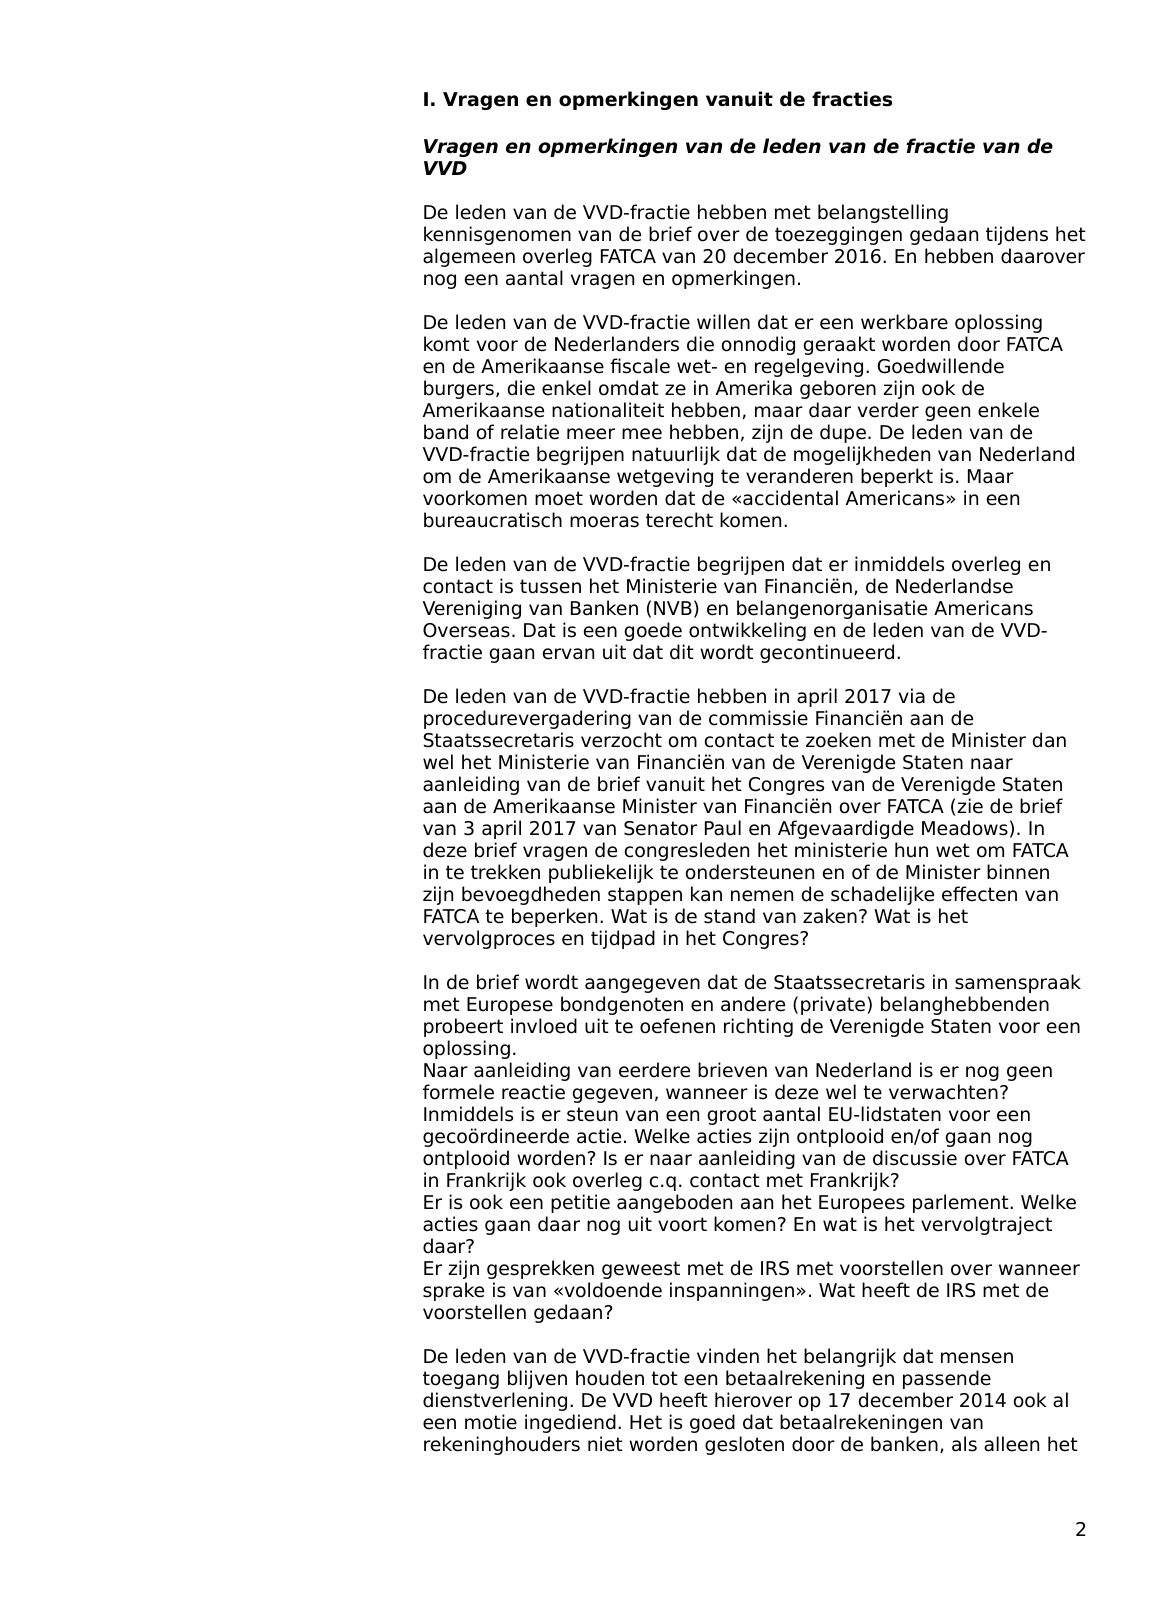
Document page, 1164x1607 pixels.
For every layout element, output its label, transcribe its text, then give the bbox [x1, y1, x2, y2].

subtitle Vragen en opmerkingen van de leden van de fractie van de VVD [422, 136, 1087, 180]
subtitle I. Vragen en opmerkingen vanuit de fracties [422, 89, 1087, 111]
text De leden van de VVD-fractie begrijpen dat er inmiddels overleg en contact is tussen het Ministerie van Financiën, de Nederlandse Vereniging van Banken (NVB) en belangenorganisatie Americans Overseas. Dat is een goede ontwikkeling en de leden van de VVD-fractie gaan ervan uit dat dit wordt gecontinueerd. [422, 554, 1087, 664]
text In de brief wordt aangegeven dat de Staatssecretaris in samenspraak met Europese bondgenoten en andere (private) belanghebbenden probeert invloed uit te oefenen richting de Verenigde Staten voor een oplossing. [422, 972, 1087, 1060]
text De leden van de VVD-fractie willen dat er een werkbare oplossing komt voor de Nederlanders die onnodig geraakt worden door FATCA en de Amerikaanse fiscale wet- en regelgeving. Goedwillende burgers, die enkel omdat ze in Amerika geboren zijn ook de Amerikaanse nationaliteit hebben, maar daar verder geen enkele band of relatie meer mee hebben, zijn de dupe. De leden van de VVD-fractie begrijpen natuurlijk dat de mogelijkheden van Nederland om de Amerikaanse wetgeving te veranderen beperkt is. Maar voorkomen moet worden dat de «accidental Americans» in een bureaucratisch moeras terecht komen. [422, 312, 1087, 532]
text Er is ook een petitie aangeboden aan het Europees parlement. Welke acties gaan daar nog uit voort komen? En wat is het vervolgtraject daar? [422, 1192, 1087, 1258]
text De leden van de VVD-fractie vinden het belangrijk dat mensen toegang blijven houden tot een betaalrekening en passende dienstverlening. De VVD heeft hierover op 17 december 2014 ook al een motie ingediend. Het is goed dat betaalrekeningen van rekeninghouders niet worden gesloten door de banken, als alleen het [422, 1346, 1087, 1456]
text De leden van de VVD-fractie hebben in april 2017 via de procedurevergadering van de commissie Financiën aan de Staatssecretaris verzocht om contact te zoeken met de Minister dan wel het Ministerie van Financiën van de Verenigde Staten naar aanleiding van de brief vanuit het Congres van de Verenigde Staten aan de Amerikaanse Minister van Financiën over FATCA (zie de brief van 3 april 2017 van Senator Paul en Afgevaardigde Meadows). In deze brief vragen de congresleden het ministerie hun wet om FATCA in te trekken publiekelijk te ondersteunen en of de Minister binnen zijn bevoegdheden stappen kan nemen de schadelijke effecten van FATCA te beperken. Wat is de stand van zaken? Wat is het vervolgproces en tijdpad in het Congres? [422, 686, 1087, 950]
text Er zijn gesprekken geweest met de IRS met voorstellen over wanneer sprake is van «voldoende inspanningen». Wat heeft de IRS met de voorstellen gedaan? [422, 1258, 1087, 1324]
text Inmiddels is er steun van een groot aantal EU-lidstaten voor een gecoördineerde actie. Welke acties zijn ontplooid en/of gaan nog ontplooid worden? Is er naar aanleiding van de discussie over FATCA in Frankrijk ook overleg c.q. contact met Frankrijk? [422, 1104, 1087, 1192]
text Naar aanleiding van eerdere brieven van Nederland is er nog geen formele reactie gegeven, wanneer is deze wel te verwachten? [422, 1060, 1087, 1104]
text De leden van de VVD-fractie hebben met belangstelling kennisgenomen van de brief over de toezeggingen gedaan tijdens het algemeen overleg FATCA van 20 december 2016. En hebben daarover nog een aantal vragen en opmerkingen. [422, 202, 1087, 290]
